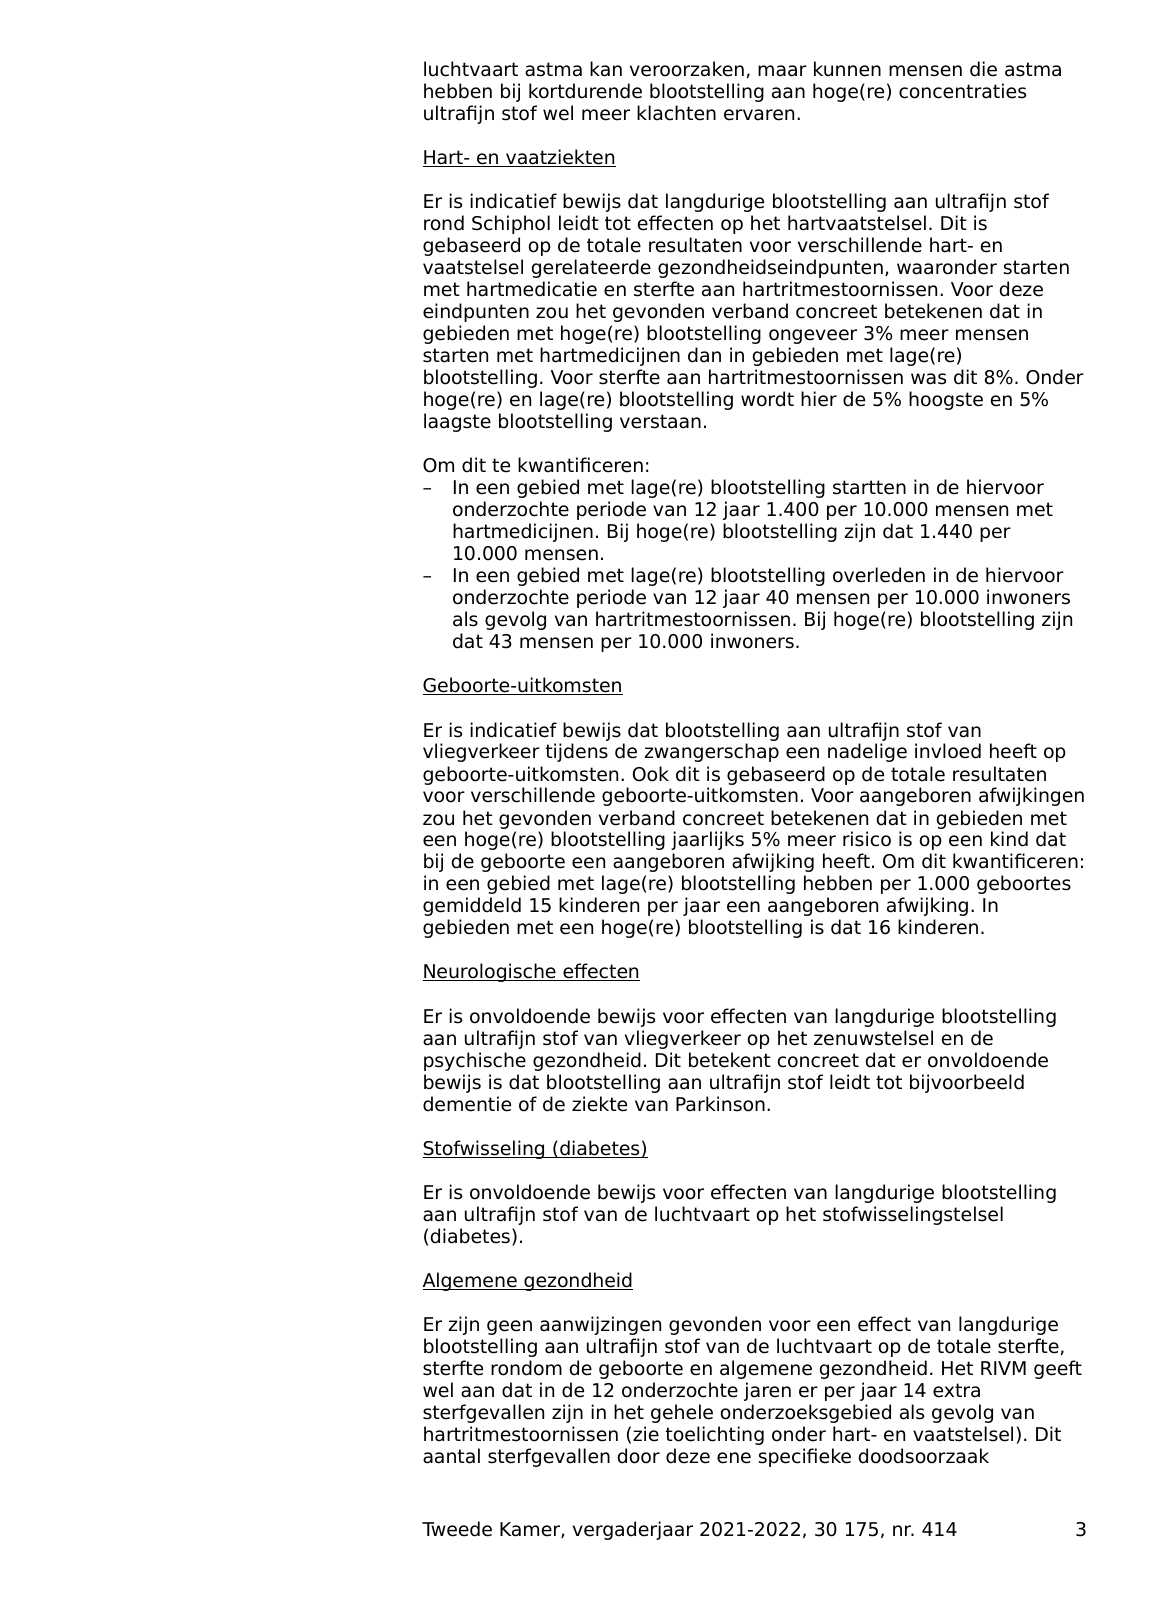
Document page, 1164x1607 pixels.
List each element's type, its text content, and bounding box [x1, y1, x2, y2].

subtitle Hart- en vaatziekten [422, 147, 1087, 169]
text Er is onvoldoende bewijs voor effecten van langdurige blootstelling aan ultrafijn stof van vliegverkeer op het zenuwstelsel en de psychische gezondheid. Dit betekent concreet dat er onvoldoende bewijs is dat blootstelling aan ultrafijn stof leidt tot bijvoorbeeld dementie of de ziekte van Parkinson. [422, 1006, 1087, 1116]
subtitle Geboorte-uitkomsten [422, 675, 1087, 697]
text luchtvaart astma kan veroorzaken, maar kunnen mensen die astma hebben bij kortdurende blootstelling aan hoge(re) concentraties ultrafijn stof wel meer klachten ervaren. [422, 59, 1087, 125]
text – In een gebied met lage(re) blootstelling startten in de hiervoor onderzochte periode van 12 jaar 1.400 per 10.000 mensen met hartmedicijnen. Bij hoge(re) blootstelling zijn dat 1.440 per 10.000 mensen. [422, 477, 1087, 565]
subtitle Algemene gezondheid [422, 1270, 1087, 1292]
text Er is indicatief bewijs dat langdurige blootstelling aan ultrafijn stof rond Schiphol leidt tot effecten op het hartvaatstelsel. Dit is gebaseerd op de totale resultaten voor verschillende hart- en vaatstelsel gerelateerde gezondheidseindpunten, waaronder starten met hartmedicatie en sterfte aan hartritmestoornissen. Voor deze eindpunten zou het gevonden verband concreet betekenen dat in gebieden met hoge(re) blootstelling ongeveer 3% meer mensen starten met hartmedicijnen dan in gebieden met lage(re) blootstelling. Voor sterfte aan hartritmestoornissen was dit 8%. Onder hoge(re) en lage(re) blootstelling wordt hier de 5% hoogste en 5% laagste blootstelling verstaan. [422, 191, 1087, 433]
text – In een gebied met lage(re) blootstelling overleden in de hiervoor onderzochte periode van 12 jaar 40 mensen per 10.000 inwoners als gevolg van hartritmestoornissen. Bij hoge(re) blootstelling zijn dat 43 mensen per 10.000 inwoners. [422, 565, 1087, 653]
subtitle Stofwisseling (diabetes) [422, 1138, 1087, 1160]
text Om dit te kwantificeren: [422, 455, 1087, 477]
text Er is indicatief bewijs dat blootstelling aan ultrafijn stof van vliegverkeer tijdens de zwangerschap een nadelige invloed heeft op geboorte-uitkomsten. Ook dit is gebaseerd op de totale resultaten voor verschillende geboorte-uitkomsten. Voor aangeboren afwijkingen zou het gevonden verband concreet betekenen dat in gebieden met een hoge(re) blootstelling jaarlijks 5% meer risico is op een kind dat bij de geboorte een aangeboren afwijking heeft. Om dit kwantificeren: in een gebied met lage(re) blootstelling hebben per 1.000 geboortes gemiddeld 15 kinderen per jaar een aangeboren afwijking. In gebieden met een hoge(re) blootstelling is dat 16 kinderen. [422, 719, 1087, 939]
subtitle Neurologische effecten [422, 961, 1087, 983]
text Er zijn geen aanwijzingen gevonden voor een effect van langdurige blootstelling aan ultrafijn stof van de luchtvaart op de totale sterfte, sterfte rondom de geboorte en algemene gezondheid. Het RIVM geeft wel aan dat in de 12 onderzochte jaren er per jaar 14 extra sterfgevallen zijn in het gehele onderzoeksgebied als gevolg van hartritmestoornissen (zie toelichting onder hart- en vaatstelsel). Dit aantal sterfgevallen door deze ene specifieke doodsoorzaak [422, 1314, 1087, 1468]
text Er is onvoldoende bewijs voor effecten van langdurige blootstelling aan ultrafijn stof van de luchtvaart op het stofwisselingstelsel (diabetes). [422, 1182, 1087, 1248]
